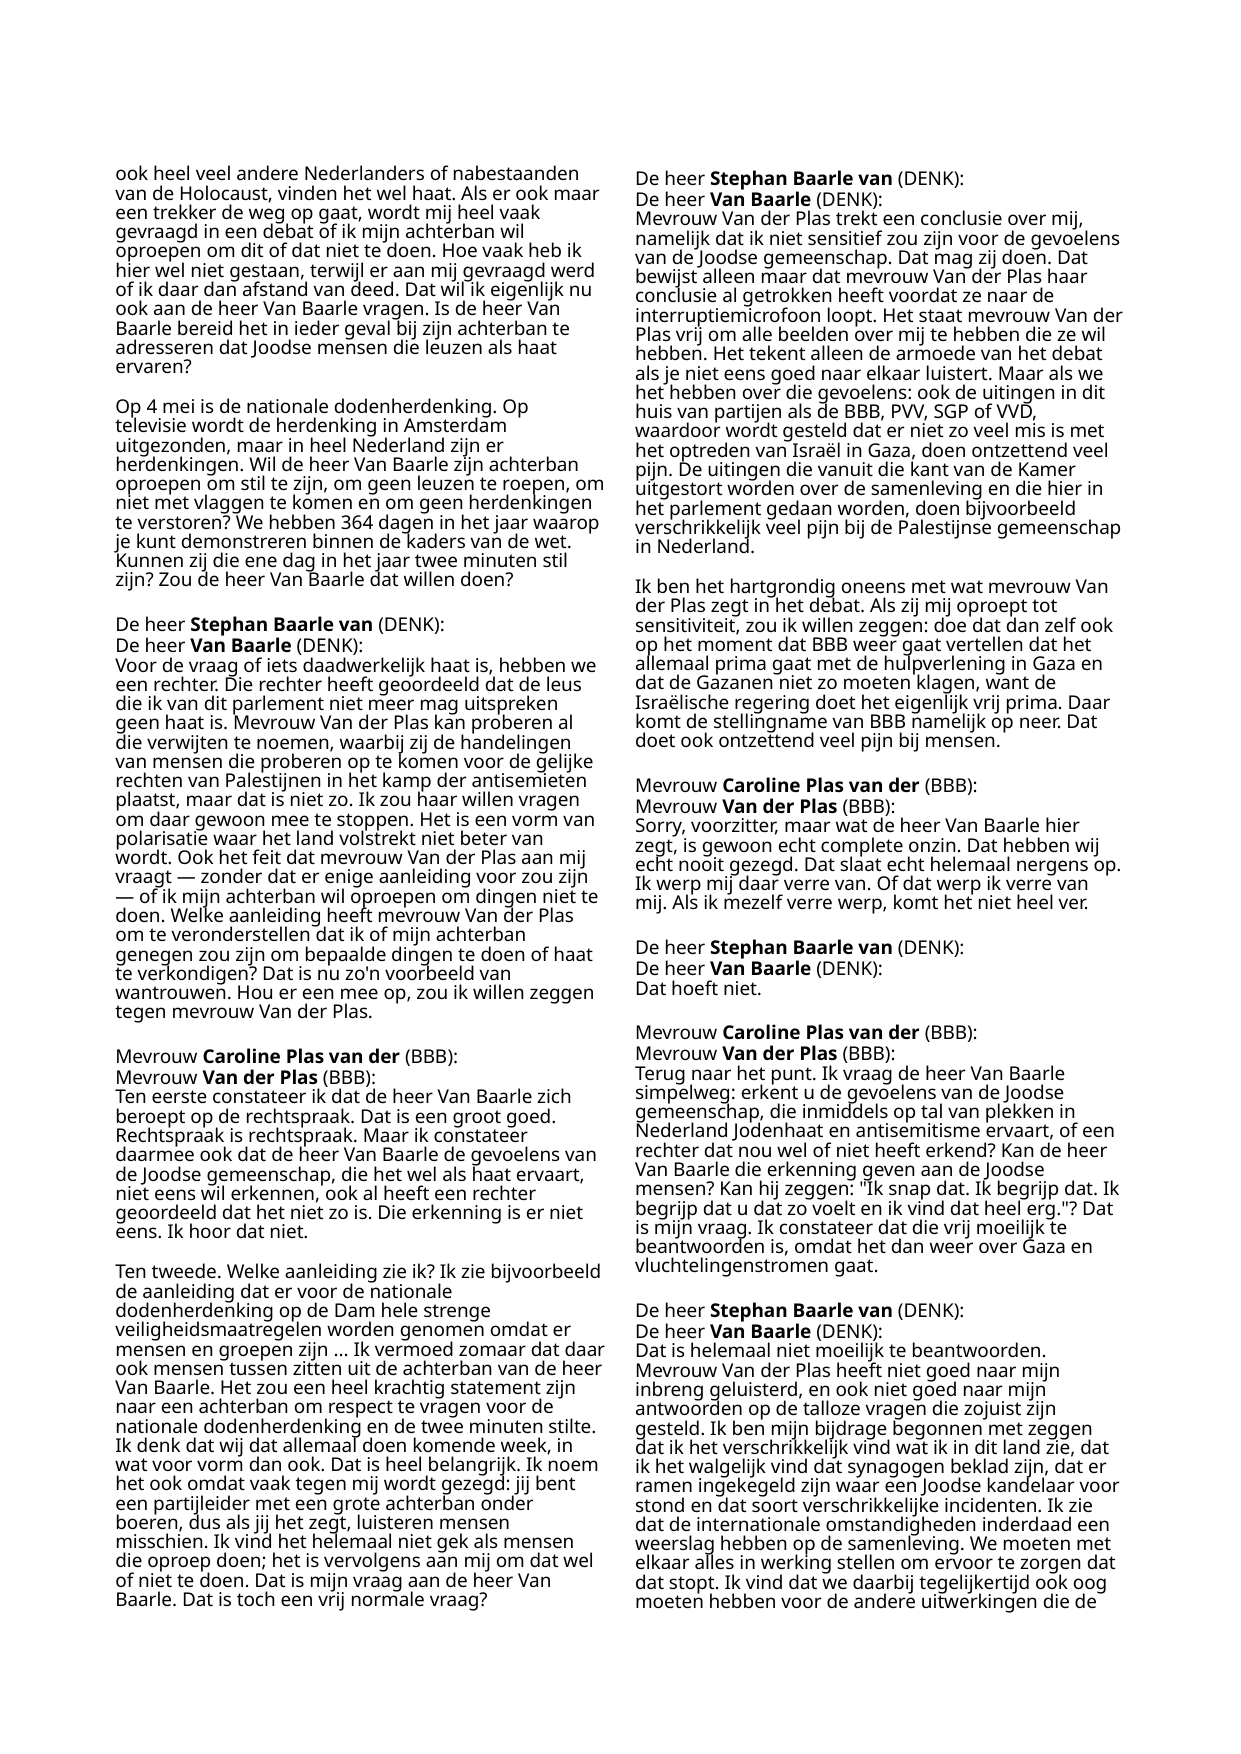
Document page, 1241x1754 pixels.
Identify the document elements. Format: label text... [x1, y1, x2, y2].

text De heer Van Baarle (DENK): [635, 960, 1125, 979]
text Terug naar het punt. Ik vraag de heer Van Baarle simpelweg: erkent u de gevoelens van de Joodse gemeenschap, die inmiddels op tal van plekken in Nederland Jodenhaat en antisemitisme ervaart, of een rechter dat nou wel of niet heeft erkend? Kan de heer Van Baarle die erkenning geven aan de Joodse mensen? Kan hij zeggen: "Ik snap dat. Ik begrijp dat. Ik begrijp dat u dat zo voelt en ik vind dat heel erg."? Dat is mijn vraag. Ik constateer dat die vrij moeilijk te beantwoorden is, omdat het dan weer over Gaza en vluchtelingenstromen gaat. [635, 1064, 1125, 1277]
text De heer Van Baarle (DENK): [635, 191, 1125, 210]
text Voor de vraag of iets daadwerkelijk haat is, hebben we een rechter. Die rechter heeft geoordeeld dat de leus die ik van dit parlement niet meer mag uitspreken geen haat is. Mevrouw Van der Plas kan proberen al die verwijten te noemen, waarbij zij de handelingen van mensen die proberen op te komen voor de gelijke rechten van Palestijnen in het kamp der antisemieten plaatst, maar dat is niet zo. Ik zou haar willen vragen om daar gewoon mee te stoppen. Het is een vorm van polarisatie waar het land volstrekt niet beter van wordt. Ook het feit dat mevrouw Van der Plas aan mij vraagt — zonder dat er enige aanleiding voor zou zijn — of ik mijn achterban wil oproepen om dingen niet te doen. Welke aanleiding heeft mevrouw Van der Plas om te veronderstellen dat ik of mijn achterban genegen zou zijn om bepaalde dingen te doen of haat te verkondigen? Dat is nu zo'n voorbeeld van wantrouwen. Hou er een mee op, zou ik willen zeggen tegen mevrouw Van der Plas. [115, 657, 605, 1023]
text De heer Stephan Baarle van (DENK): [635, 934, 1125, 960]
text Mevrouw Caroline Plas van der (BBB): [635, 772, 1125, 798]
text De heer Stephan Baarle van (DENK): [115, 612, 605, 637]
text Mevrouw Caroline Plas van der (BBB): [115, 1043, 605, 1069]
text ook heel veel andere Nederlanders of nabestaanden van de Holocaust, vinden het wel haat. Als er ook maar een trekker de weg op gaat, wordt mij heel vaak gevraagd in een debat of ik mijn achterban wil oproepen om dit of dat niet te doen. Hoe vaak heb ik hier wel niet gestaan, terwijl er aan mij gevraagd werd of ik daar dan afstand van deed. Dat wil ik eigenlijk nu ook aan de heer Van Baarle vragen. Is de heer Van Baarle bereid het in ieder geval bij zijn achterban te adresseren dat Joodse mensen die leuzen als haat ervaren? [115, 165, 605, 377]
text Dat hoeft niet. [635, 979, 1125, 999]
text Mevrouw Van der Plas (BBB): [115, 1069, 605, 1088]
text De heer Van Baarle (DENK): [115, 637, 605, 657]
text Sorry, voorzitter, maar wat de heer Van Baarle hier zegt, is gewoon echt complete onzin. Dat hebben wij echt nooit gezegd. Dat slaat echt helemaal nergens op. Ik werp mij daar verre van. Of dat werp ik verre van mij. Als ik mezelf verre werp, komt het niet heel ver. [635, 817, 1125, 914]
text Ten eerste constateer ik dat de heer Van Baarle zich beroept op de rechtspraak. Dat is een groot goed. Rechtspraak is rechtspraak. Maar ik constateer daarmee ook dat de heer Van Baarle de gevoelens van de Joodse gemeenschap, die het wel als haat ervaart, niet eens wil erkennen, ook al heeft een rechter geoordeeld dat het niet zo is. Die erkenning is er niet eens. Ik hoor dat niet. [115, 1088, 605, 1243]
text Mevrouw Van der Plas (BBB): [635, 1045, 1125, 1064]
text Ik ben het hartgrondig oneens met wat mevrouw Van der Plas zegt in het debat. Als zij mij oproept tot sensitiviteit, zou ik willen zeggen: doe dat dan zelf ook op het moment dat BBB weer gaat vertellen dat het allemaal prima gaat met de hulpverlening in Gaza en dat de Gazanen niet zo moeten klagen, want de Israëlische regering doet het eigenlijk vrij prima. Daar komt de stellingname van BBB namelijk op neer. Dat doet ook ontzettend veel pijn bij mensen. [635, 578, 1125, 751]
text Mevrouw Van der Plas (BBB): [635, 798, 1125, 817]
text De heer Stephan Baarle van (DENK): [635, 165, 1125, 191]
text Op 4 mei is de nationale dodenherdenking. Op televisie wordt de herdenking in Amsterdam uitgezonden, maar in heel Nederland zijn er herdenkingen. Wil de heer Van Baarle zijn achterban oproepen om stil te zijn, om geen leuzen te roepen, om niet met vlaggen te komen en om geen herdenkingen te verstoren? We hebben 364 dagen in het jaar waarop je kunt demonstreren binnen de kaders van de wet. Kunnen zij die ene dag in het jaar twee minuten stil zijn? Zou de heer Van Baarle dat willen doen? [115, 398, 605, 591]
text De heer Van Baarle (DENK): [635, 1323, 1125, 1342]
text De heer Stephan Baarle van (DENK): [635, 1297, 1125, 1323]
text Dat is helemaal niet moeilijk te beantwoorden. Mevrouw Van der Plas heeft niet goed naar mijn inbreng geluisterd, en ook niet goed naar mijn antwoorden op de talloze vragen die zojuist zijn gesteld. Ik ben mijn bijdrage begonnen met zeggen dat ik het verschrikkelijk vind wat ik in dit land zie, dat ik het walgelijk vind dat synagogen beklad zijn, dat er ramen ingekegeld zijn waar een Joodse kandelaar voor stond en dat soort verschrikkelijke incidenten. Ik zie dat de internationale omstandigheden inderdaad een weerslag hebben op de samenleving. We moeten met elkaar alles in werking stellen om ervoor te zorgen dat dat stopt. Ik vind dat we daarbij tegelijkertijd ook oog moeten hebben voor de andere uitwerkingen die de [635, 1342, 1125, 1612]
text Mevrouw Caroline Plas van der (BBB): [635, 1019, 1125, 1045]
text Mevrouw Van der Plas trekt een conclusie over mij, namelijk dat ik niet sensitief zou zijn voor de gevoelens van de Joodse gemeenschap. Dat mag zij doen. Dat bewijst alleen maar dat mevrouw Van der Plas haar conclusie al getrokken heeft voordat ze naar de interruptiemicrofoon loopt. Het staat mevrouw Van der Plas vrij om alle beelden over mij te hebben die ze wil hebben. Het tekent alleen de armoede van het debat als je niet eens goed naar elkaar luistert. Maar als we het hebben over die gevoelens: ook de uitingen in dit huis van partijen als de BBB, PVV, SGP of VVD, waardoor wordt gesteld dat er niet zo veel mis is met het optreden van Israël in Gaza, doen ontzettend veel pijn. De uitingen die vanuit die kant van de Kamer uitgestort worden over de samenleving en die hier in het parlement gedaan worden, doen bijvoorbeeld verschrikkelijk veel pijn bij de Palestijnse gemeenschap in Nederland. [635, 210, 1125, 557]
text Ten tweede. Welke aanleiding zie ik? Ik zie bijvoorbeeld de aanleiding dat er voor de nationale dodenherdenking op de Dam hele strenge veiligheidsmaatregelen worden genomen omdat er mensen en groepen zijn ... Ik vermoed zomaar dat daar ook mensen tussen zitten uit de achterban van de heer Van Baarle. Het zou een heel krachtig statement zijn naar een achterban om respect te vragen voor de nationale dodenherdenking en de twee minuten stilte. Ik denk dat wij dat allemaal doen komende week, in wat voor vorm dan ook. Dat is heel belangrijk. Ik noem het ook omdat vaak tegen mij wordt gezegd: jij bent een partijleider met een grote achterban onder boeren, dus als jij het zegt, luisteren mensen misschien. Ik vind het helemaal niet gek als mensen die oproep doen; het is vervolgens aan mij om dat wel of niet te doen. Dat is mijn vraag aan de heer Van Baarle. Dat is toch een vrij normale vraag? [115, 1263, 605, 1610]
